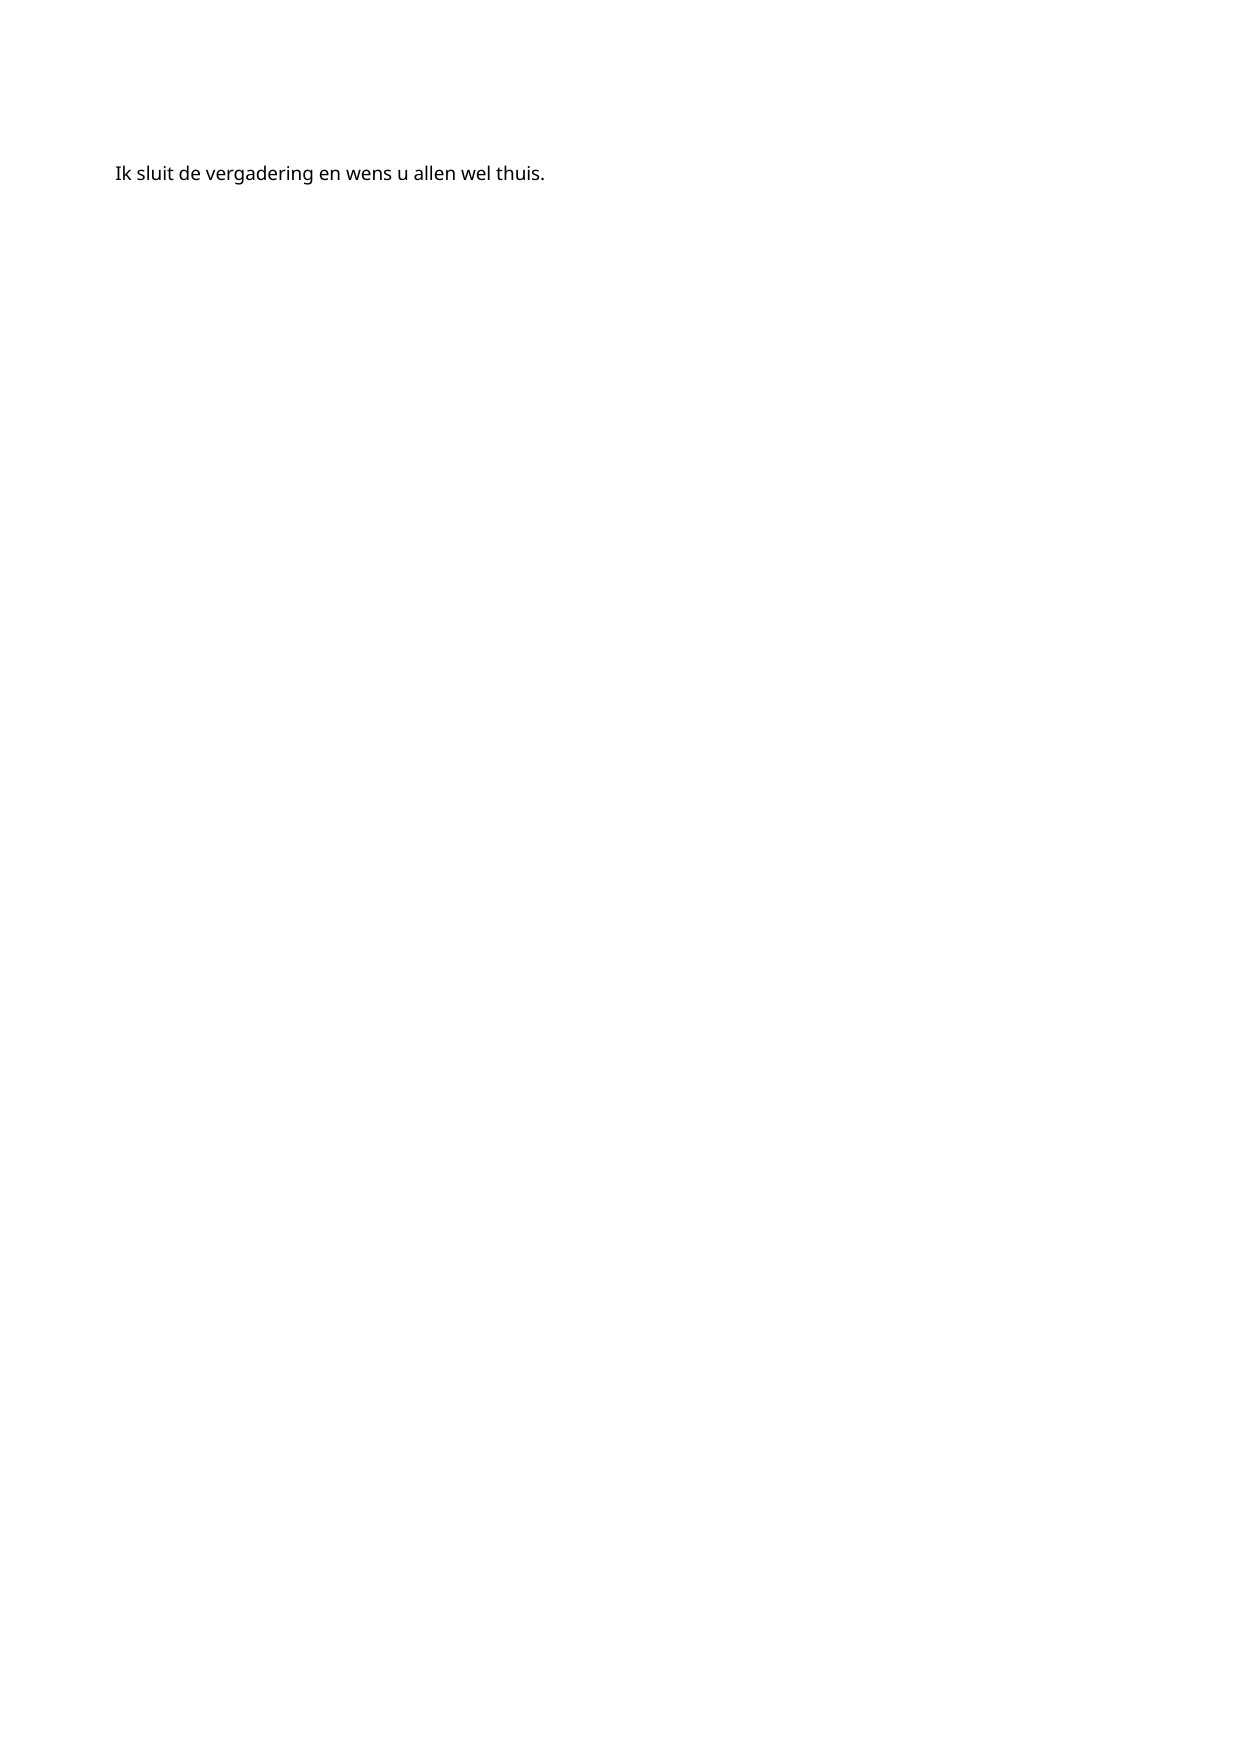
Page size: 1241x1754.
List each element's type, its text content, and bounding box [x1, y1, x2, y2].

text Ik sluit de vergadering en wens u allen wel thuis. [115, 165, 605, 184]
